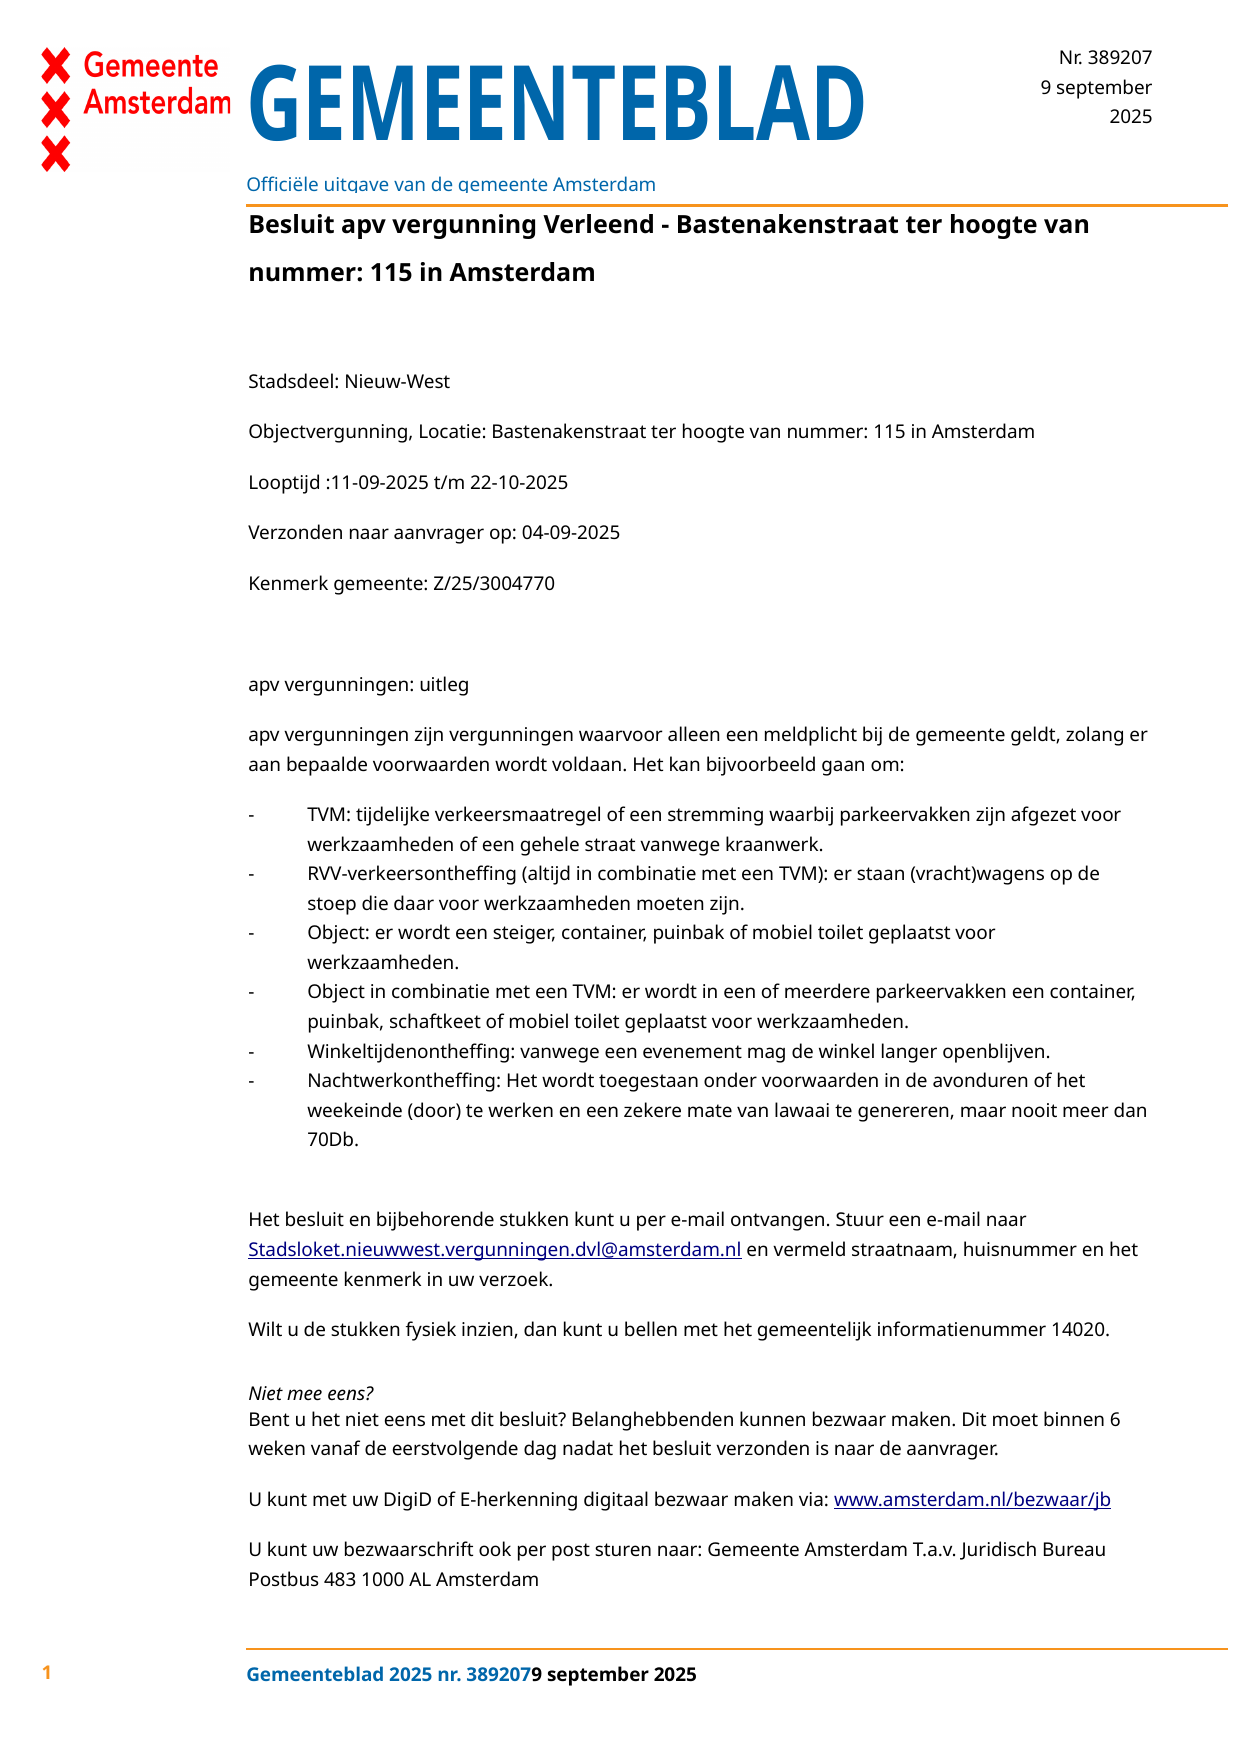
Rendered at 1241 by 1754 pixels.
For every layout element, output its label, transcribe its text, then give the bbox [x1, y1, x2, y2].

text Bent u het niet eens met dit besluit? Belanghebbenden kunnen bezwaar maken. Dit moet binnen 6 weken vanaf de eerstvolgende dag nadat het besluit verzonden is naar de aanvrager. [248, 1406, 1152, 1461]
text Verzonden naar aanvrager op: 04-09-2025 [248, 519, 1152, 545]
text apv vergunningen: uitleg [248, 671, 1152, 697]
list Nachtwerkontheffing: Het wordt toegestaan onder voorwaarden in de avonduren of het weekeinde (door) te werken en een zekere mate van lawaai te genereren, maar nooit meer dan 70Db. [248, 1067, 1152, 1152]
text Objectvergunning, Locatie: Bastenakenstraat ter hoogte van nummer: 115 in Amsterdam [248, 419, 1152, 444]
text Stadsdeel: Nieuw-West [248, 368, 1152, 394]
text Niet mee eens? [248, 1380, 1152, 1406]
list RVV-verkeersontheffing (altijd in combinatie met een TVM): er staan (vracht)wagens op de stoep die daar voor werkzaamheden moeten zijn. [248, 860, 1152, 916]
list Object: er wordt een steiger, container, puinbak of mobiel toilet geplaatst voor werkzaamheden. [248, 919, 1152, 975]
text Het besluit en bijbehorende stukken kunt u per e-mail ontvangen. Stuur een e-mail naar Stadsloket.nieuwwest.vergunningen.dvl@amsterdam.nl en vermeld straatnaam, huisnummer en het gemeente kenmerk in uw verzoek. [248, 1207, 1152, 1292]
text U kunt uw bezwaarschrift ook per post sturen naar: Gemeente Amsterdam T.a.v. Juridisch Bureau Postbus 483 1000 AL Amsterdam [248, 1536, 1152, 1592]
list Object in combinatie met een TVM: er wordt in een of meerdere parkeervakken een container, puinbak, schaftkeet of mobiel toilet geplaatst voor werkzaamheden. [248, 979, 1152, 1034]
list TVM: tijdelijke verkeersmaatregel of een stremming waarbij parkeervakken zijn afgezet voor werkzaamheden of een gehele straat vanwege kraanwerk. [248, 801, 1152, 857]
list Winkeltijdenontheffing: vanwege een evenement mag de winkel langer openblijven. [248, 1038, 1152, 1064]
picture [41, 47, 231, 172]
text apv vergunningen zijn vergunningen waarvoor alleen een meldplicht bij de gemeente geldt, zolang er aan bepaalde voorwaarden wordt voldaan. Het kan bijvoorbeeld gaan om: [248, 721, 1152, 777]
text Wilt u de stukken fysiek inzien, dan kunt u bellen met het gemeentelijk informatienummer 14020. [248, 1316, 1152, 1342]
text Besluit apv vergunning Verleend - Bastenakenstraat ter hoogte van nummer: 115 in Amsterdam [248, 207, 1152, 288]
text Kenmerk gemeente: Z/25/3004770 [248, 570, 1152, 596]
text U kunt met uw DigiD of E-herkenning digitaal bezwaar maken via: www.amsterdam.nl/bezwaar/jb [248, 1486, 1152, 1512]
text Looptijd :11-09-2025 t/m 22-10-2025 [248, 469, 1152, 495]
